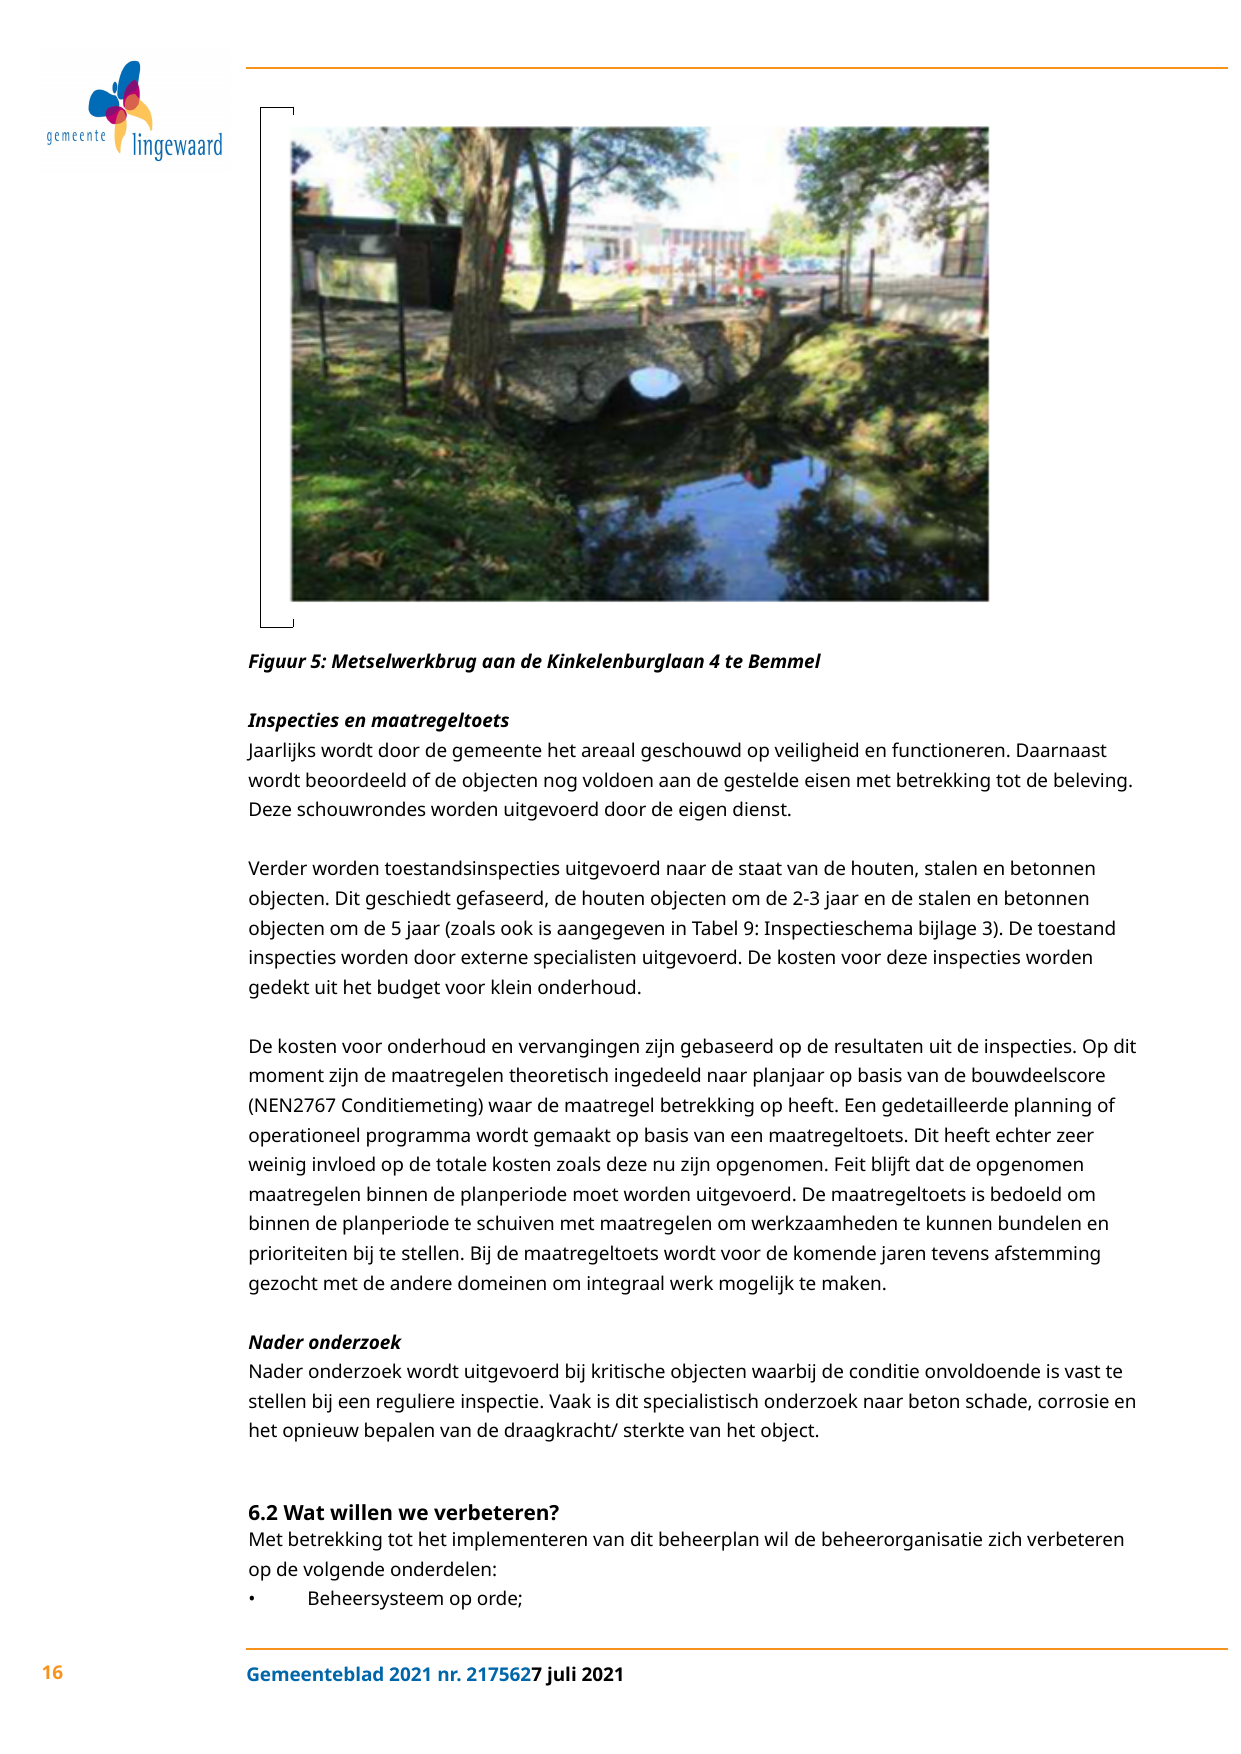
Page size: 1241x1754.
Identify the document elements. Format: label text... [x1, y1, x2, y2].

text Met betrekking tot het implementeren van dit beheerplan wil de beheerorganisatie zich verbeteren op de volgende onderdelen: [248, 1526, 1152, 1581]
text De kosten voor onderhoud en vervangingen zijn gebaseerd op de resultaten uit de inspecties. Op dit moment zijn de maatregelen theoretisch ingedeeld naar planjaar op basis van de bouwdeelscore (NEN2767 Conditiemeting) waar de maatregel betrekking op heeft. Een gedetailleerde planning of operationeel programma wordt gemaakt op basis van een maatregeltoets. Dit heeft echter zeer weinig invloed op de totale kosten zoals deze nu zijn opgenomen. Feit blijft dat de opgenomen maatregelen binnen de planperiode moet worden uitgevoerd. De maatregeltoets is bedoeld om binnen de planperiode te schuiven met maatregelen om werkzaamheden te kunnen bundelen en prioriteiten bij te stellen. Bij de maatregeltoets wordt voor de komende jaren tevens afstemming gezocht met de andere domeinen om integraal werk mogelijk te maken. [248, 1033, 1152, 1296]
text Verder worden toestandsinspecties uitgevoerd naar de staat van de houten, stalen en betonnen objecten. Dit geschiedt gefaseerd, de houten objecten om de 2-3 jaar en de stalen en betonnen objecten om de 5 jaar (zoals ook is aangegeven in Tabel 9: Inspectieschema bijlage 3). De toestand inspecties worden door externe specialisten uitgevoerd. De kosten voor deze inspecties worden gedekt uit het budget voor klein onderhoud. [248, 856, 1152, 1000]
picture [41, 47, 231, 172]
text Nader onderzoek wordt uitgevoerd bij kritische objecten waarbij de conditie onvoldoende is vast te stellen bij een reguliere inspectie. Vaak is dit specialistisch onderzoek naar beton schade, corrosie en het opnieuw bepalen van de draagkracht/ sterkte van het object. [248, 1358, 1152, 1443]
text Inspecties en maatregeltoets [248, 708, 1152, 733]
text 6.2 Wat willen we verbeteren? [248, 1498, 1152, 1526]
text Figuur 5: Metselwerkbrug aan de Kinkelenburglaan 4 te Bemmel [248, 648, 1152, 674]
text Nader onderzoek [248, 1329, 1152, 1355]
text Jaarlijks wordt door de gemeente het areaal geschouwd op veiligheid en functioneren. Daarnaast wordt beoordeeld of de objecten nog voldoen aan de gestelde eisen met betrekking tot de beleving. Deze schouwrondes worden uitgevoerd door de eigen dienst. [248, 737, 1152, 822]
picture [268, 115, 1008, 619]
list Beheersysteem op orde; [248, 1585, 1152, 1611]
